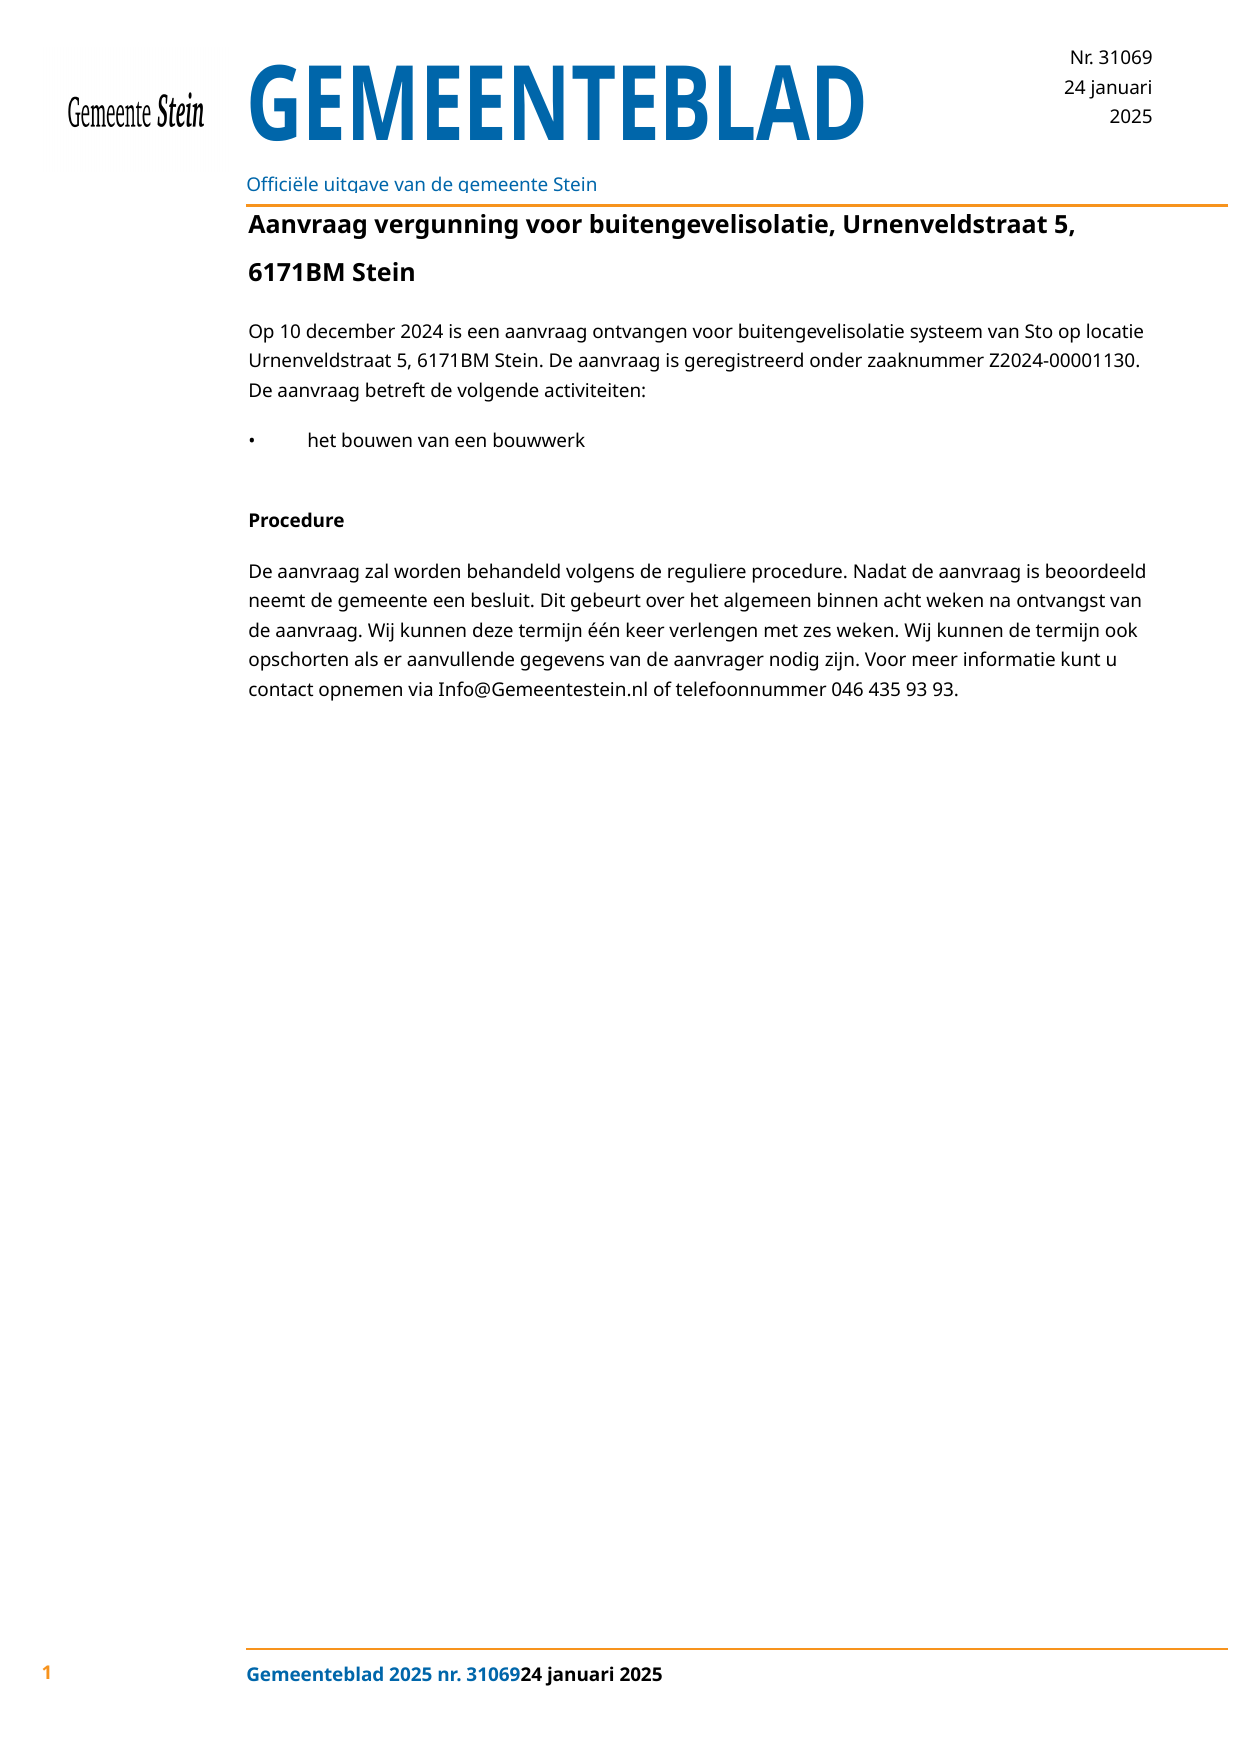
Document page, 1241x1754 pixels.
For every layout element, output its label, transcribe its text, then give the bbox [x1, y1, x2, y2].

text Aanvraag vergunning voor buitengevelisolatie, Urnenveldstraat 5, 6171BM Stein [248, 207, 1152, 288]
text Op 10 december 2024 is een aanvraag ontvangen voor buitengevelisolatie systeem van Sto op locatie Urnenveldstraat 5, 6171BM Stein. De aanvraag is geregistreerd onder zaaknummer Z2024-00001130. De aanvraag betreft de volgende activiteiten: [248, 318, 1152, 403]
picture [41, 47, 231, 172]
text De aanvraag zal worden behandeld volgens de reguliere procedure. Nadat de aanvraag is beoordeeld neemt de gemeente een besluit. Dit gebeurt over het algemeen binnen acht weken na ontvangst van de aanvraag. Wij kunnen deze termijn één keer verlengen met zes weken. Wij kunnen de termijn ook opschorten als er aanvullende gegevens van de aanvrager nodig zijn. Voor meer informatie kunt u contact opnemen via Info@Gemeentestein.nl of telefoonnummer 046 435 93 93. [248, 558, 1152, 702]
list het bouwen van een bouwwerk [248, 427, 1152, 453]
text Procedure [248, 507, 1152, 533]
